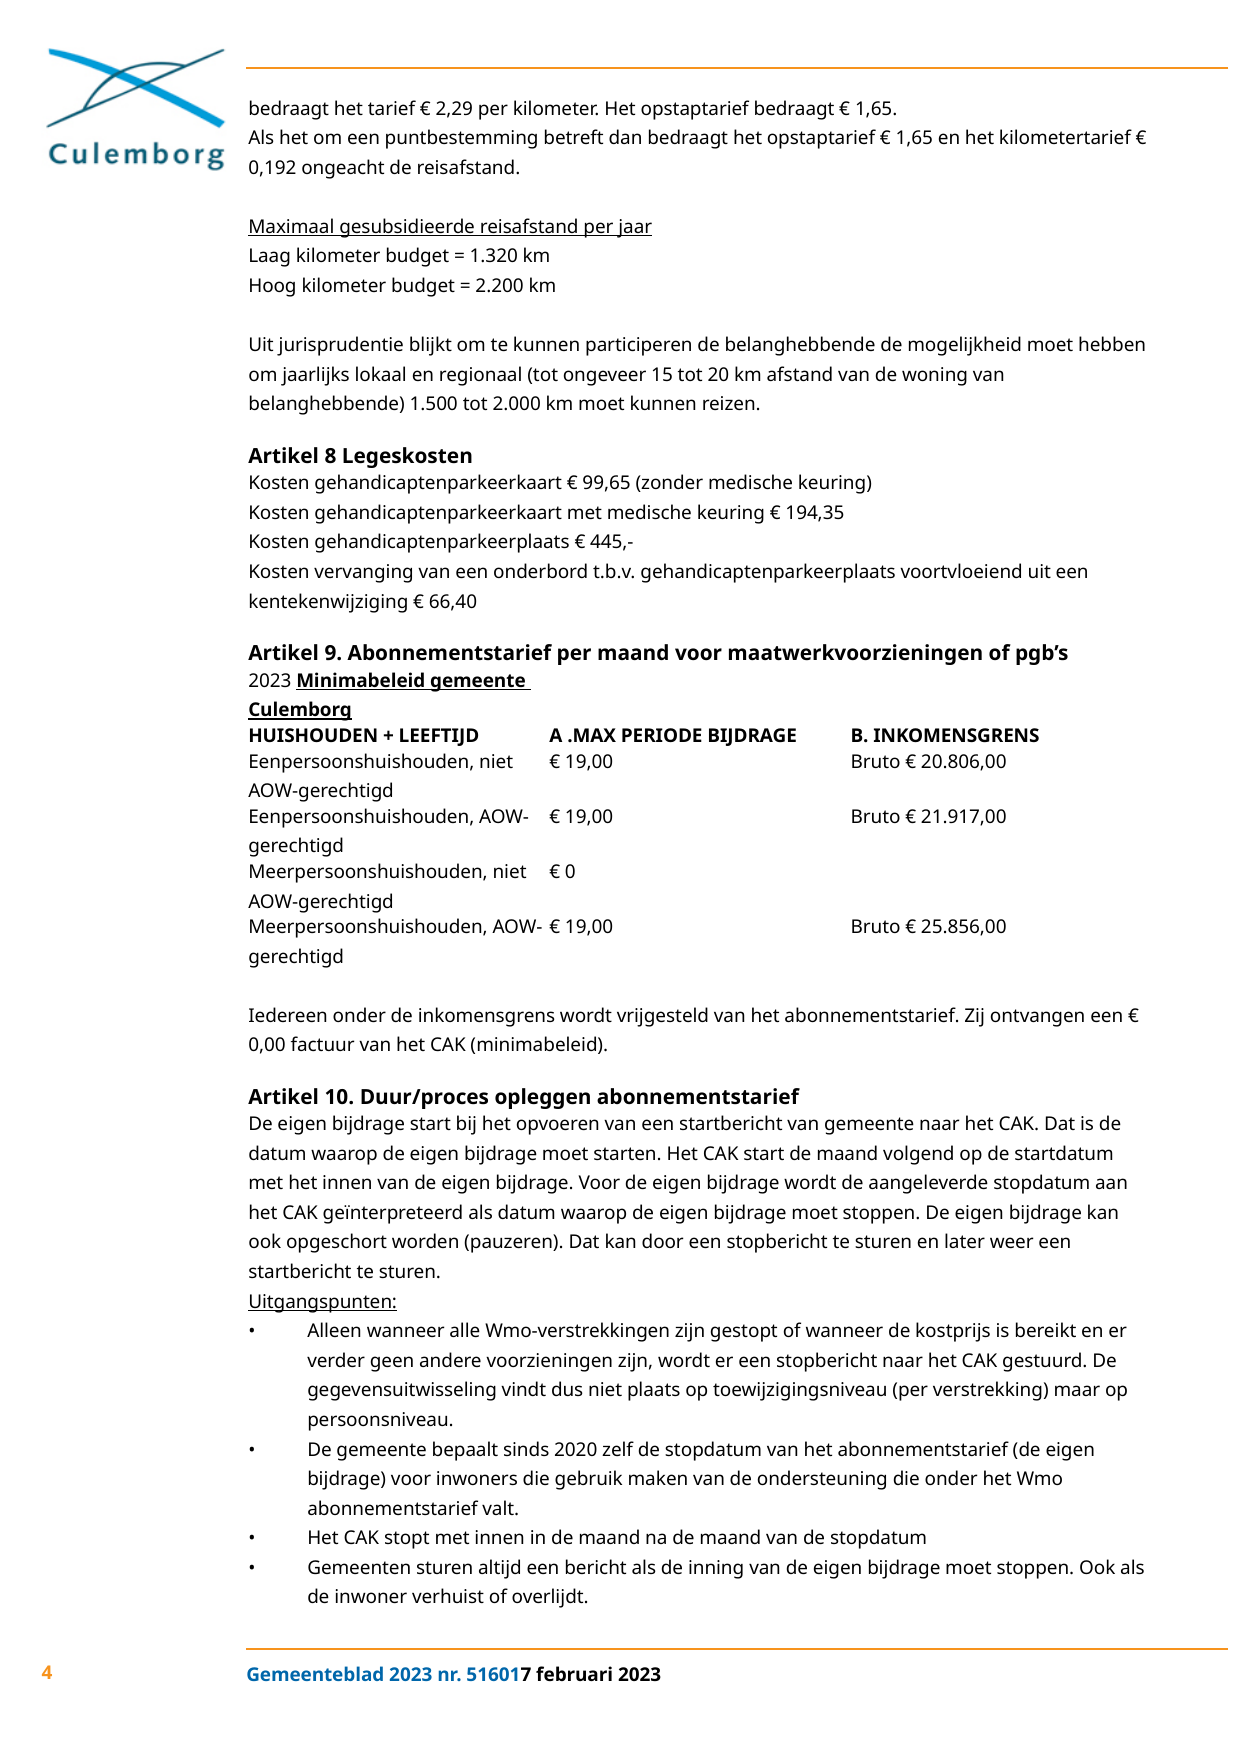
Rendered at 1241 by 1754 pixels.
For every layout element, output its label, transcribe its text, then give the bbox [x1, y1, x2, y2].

table_cell Bruto € 21.917,00 [850, 803, 1152, 858]
text Als het om een puntbestemming betreft dan bedraagt het opstaptarief € 1,65 en het kilometertarief € 0,192 ongeacht de reisafstand. [248, 124, 1152, 180]
text Uitgangspunten: [248, 1288, 1152, 1313]
table_cell HUISHOUDEN + LEEFTIJD [248, 722, 549, 748]
text Maximaal gesubsidieerde reisafstand per jaar [248, 213, 1152, 239]
table_header 2023 Minimabeleid gemeente Culemborg [248, 667, 549, 722]
text Kosten gehandicaptenparkeerplaats € 445,- [248, 529, 1152, 554]
table_cell € 19,00 [549, 803, 850, 858]
list Alleen wanneer alle Wmo-verstrekkingen zijn gestopt of wanneer de kostprijs is bereikt en er verder geen andere voorzieningen zijn, wordt er een stopbericht naar het CAK gestuurd. De gegevensuitwisseling vindt dus niet plaats op toewijzigingsniveau (per verstrekking) maar op persoonsniveau. [248, 1317, 1152, 1432]
text Artikel 9. Abonnementstarief per maand voor maatwerkvoorzieningen of pgb’s [248, 638, 1152, 667]
table_cell A .MAX PERIODE BIJDRAGE [549, 722, 850, 748]
text Artikel 8 Legeskosten [248, 441, 1152, 469]
text Kosten gehandicaptenparkeerkaart € 99,65 (zonder medische keuring) [248, 469, 1152, 495]
table_cell Meerpersoonshuishouden, niet AOW-gerechtigd [248, 859, 549, 914]
table_header [850, 667, 1152, 722]
table_cell € 19,00 [549, 914, 850, 969]
table_cell [850, 859, 1152, 914]
table_cell B. INKOMENSGRENS [850, 722, 1152, 748]
text Iedereen onder de inkomensgrens wordt vrijgesteld van het abonnementstarief. Zij ontvangen een € 0,00 factuur van het CAK (minimabeleid). [248, 1002, 1152, 1057]
table_cell € 19,00 [549, 748, 850, 803]
list Gemeenten sturen altijd een bericht als de inning van de eigen bijdrage moet stoppen. Ook als de inwoner verhuist of overlijdt. [248, 1554, 1152, 1609]
list De gemeente bepaalt sinds 2020 zelf de stopdatum van het abonnementstarief (de eigen bijdrage) voor inwoners die gebruik maken van de ondersteuning die onder het Wmo abonnementstarief valt. [248, 1436, 1152, 1521]
text Kosten gehandicaptenparkeerkaart met medische keuring € 194,35 [248, 499, 1152, 525]
text De eigen bijdrage start bij het opvoeren van een startbericht van gemeente naar het CAK. Dat is de datum waarop de eigen bijdrage moet starten. Het CAK start de maand volgend op de startdatum met het innen van de eigen bijdrage. Voor de eigen bijdrage wordt de aangeleverde stopdatum aan het CAK geïnterpreteerd als datum waarop de eigen bijdrage moet stoppen. De eigen bijdrage kan ook opgeschort worden (pauzeren). Dat kan door een stopbericht te sturen en later weer een startbericht te sturen. [248, 1110, 1152, 1284]
table_cell Eenpersoonshuishouden, AOW-gerechtigd [248, 803, 549, 858]
list Het CAK stopt met innen in de maand na de maand van de stopdatum [248, 1524, 1152, 1550]
text Uit jurisprudentie blijkt om te kunnen participeren de belanghebbende de mogelijkheid moet hebben om jaarlijks lokaal en regionaal (tot ongeveer 15 tot 20 km afstand van de woning van belanghebbende) 1.500 tot 2.000 km moet kunnen reizen. [248, 331, 1152, 416]
text Artikel 10. Duur/proces opleggen abonnementstarief [248, 1082, 1152, 1110]
table_cell Eenpersoonshuishouden, niet AOW-gerechtigd [248, 748, 549, 803]
text bedraagt het tarief € 2,29 per kilometer. Het opstaptarief bedraagt € 1,65. [248, 95, 1152, 121]
table_cell Meerpersoonshuishouden, AOW-gerechtigd [248, 914, 549, 969]
table_cell Bruto € 20.806,00 [850, 748, 1152, 803]
table_cell Bruto € 25.856,00 [850, 914, 1152, 969]
text Kosten vervanging van een onderbord t.b.v. gehandicaptenparkeerplaats voortvloeiend uit een kentekenwijziging € 66,40 [248, 558, 1152, 613]
text Laag kilometer budget = 1.320 km [248, 243, 1152, 268]
picture [41, 47, 231, 172]
table_header [549, 667, 850, 722]
text Hoog kilometer budget = 2.200 km [248, 272, 1152, 298]
table_cell € 0 [549, 859, 850, 914]
